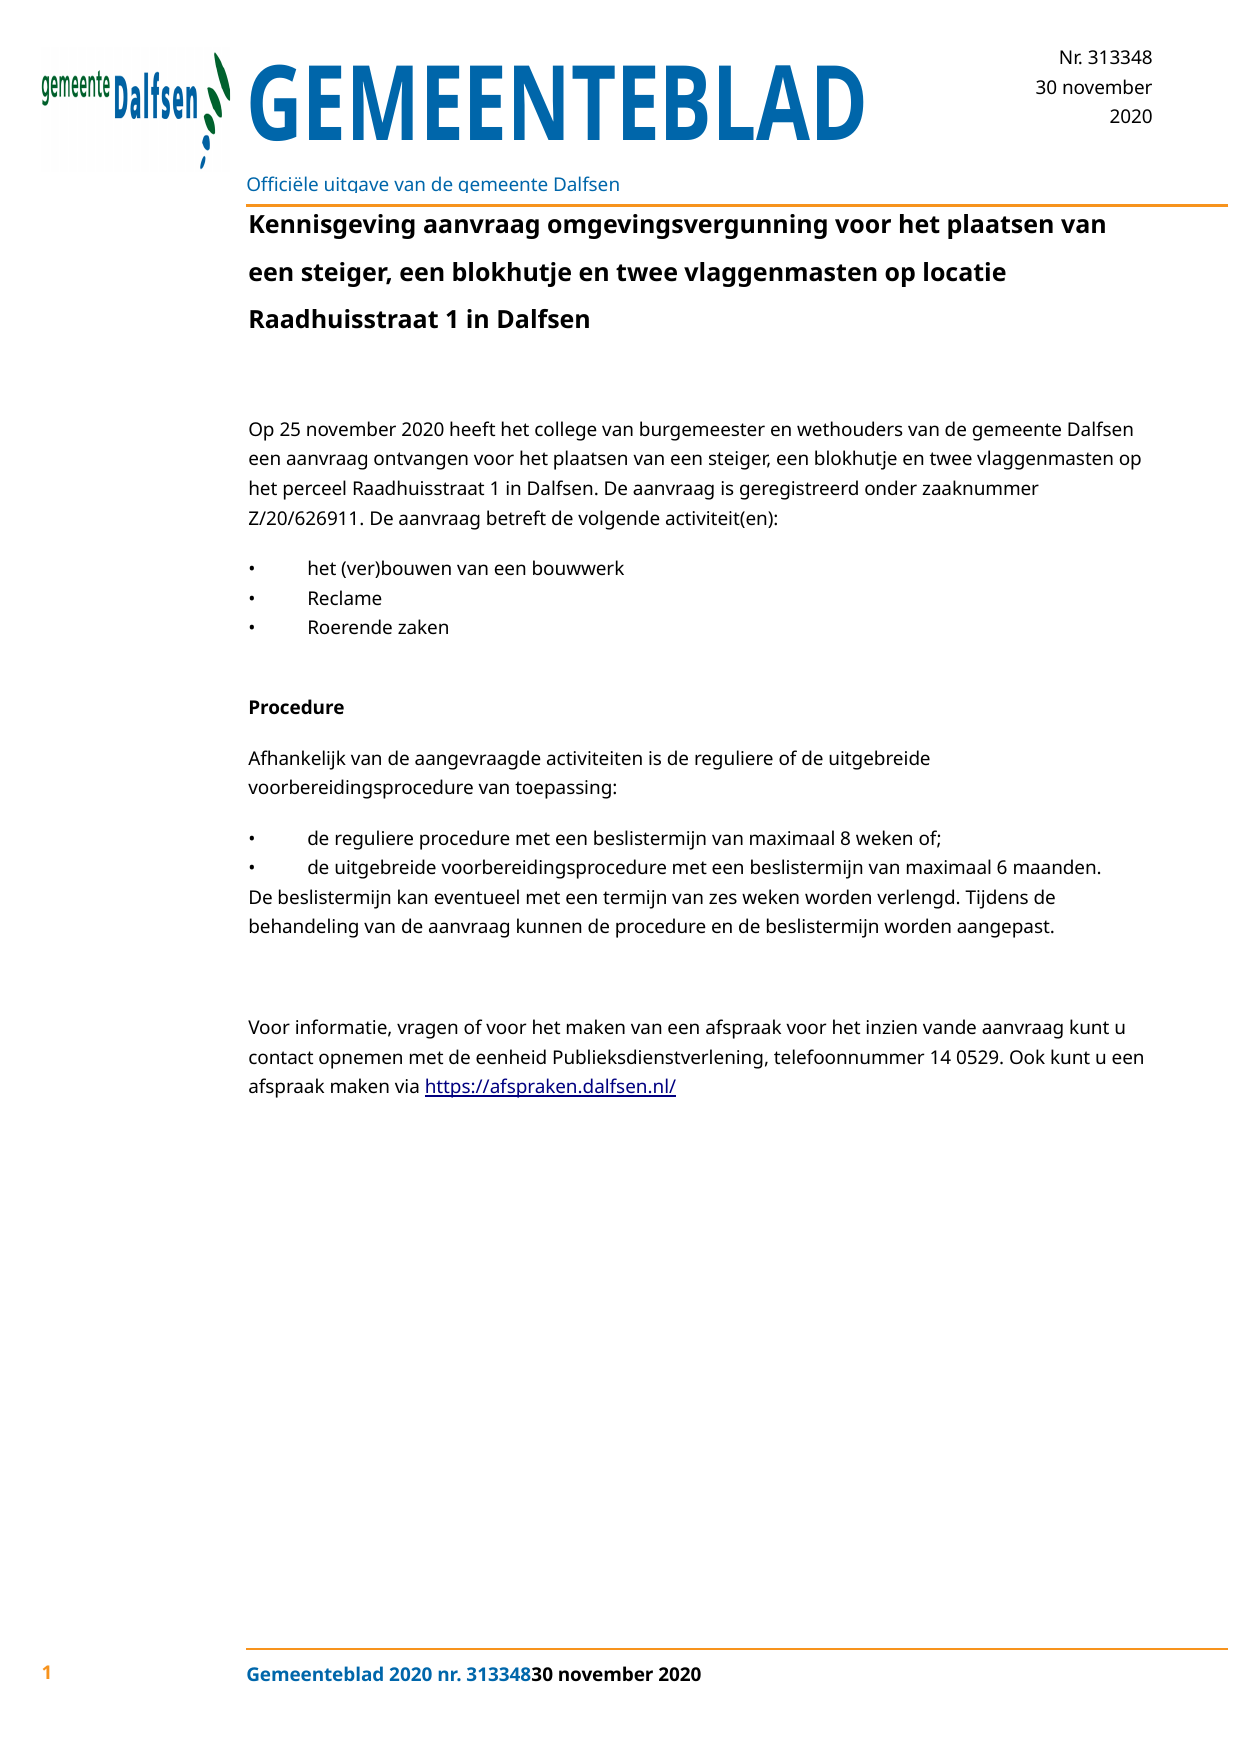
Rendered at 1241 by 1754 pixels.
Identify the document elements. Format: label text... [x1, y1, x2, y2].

text Kennisgeving aanvraag omgevingsvergunning voor het plaatsen van een steiger, een blokhutje en twee vlaggenmasten op locatie Raadhuisstraat 1 in Dalfsen [248, 207, 1152, 336]
text Op 25 november 2020 heeft het college van burgemeester en wethouders van de gemeente Dalfsen een aanvraag ontvangen voor het plaatsen van een steiger, een blokhutje en twee vlaggenmasten op het perceel Raadhuisstraat 1 in Dalfsen. De aanvraag is geregistreerd onder zaaknummer Z/20/626911. De aanvraag betreft de volgende activiteit(en): [248, 416, 1152, 530]
text Afhankelijk van de aangevraagde activiteiten is de reguliere of de uitgebreide voorbereidingsprocedure van toepassing: [248, 745, 1152, 800]
list het (ver)bouwen van een bouwwerk [248, 555, 1152, 581]
picture [41, 47, 231, 172]
text De beslistermijn kan eventueel met een termijn van zes weken worden verlengd. Tijdens de behandeling van de aanvraag kunnen de procedure en de beslistermijn worden aangepast. [248, 884, 1152, 939]
text Procedure [248, 694, 1152, 720]
list Roerende zaken [248, 614, 1152, 640]
list Reclame [248, 585, 1152, 610]
list de uitgebreide voorbereidingsprocedure met een beslistermijn van maximaal 6 maanden. [248, 854, 1152, 880]
text Voor informatie, vragen of voor het maken van een afspraak voor het inzien vande aanvraag kunt u contact opnemen met de eenheid Publieksdienstverlening, telefoonnummer 14 0529. Ook kunt u een afspraak maken via https://afspraken.dalfsen.nl/ [248, 1014, 1152, 1099]
list de reguliere procedure met een beslistermijn van maximaal 8 weken of; [248, 825, 1152, 850]
